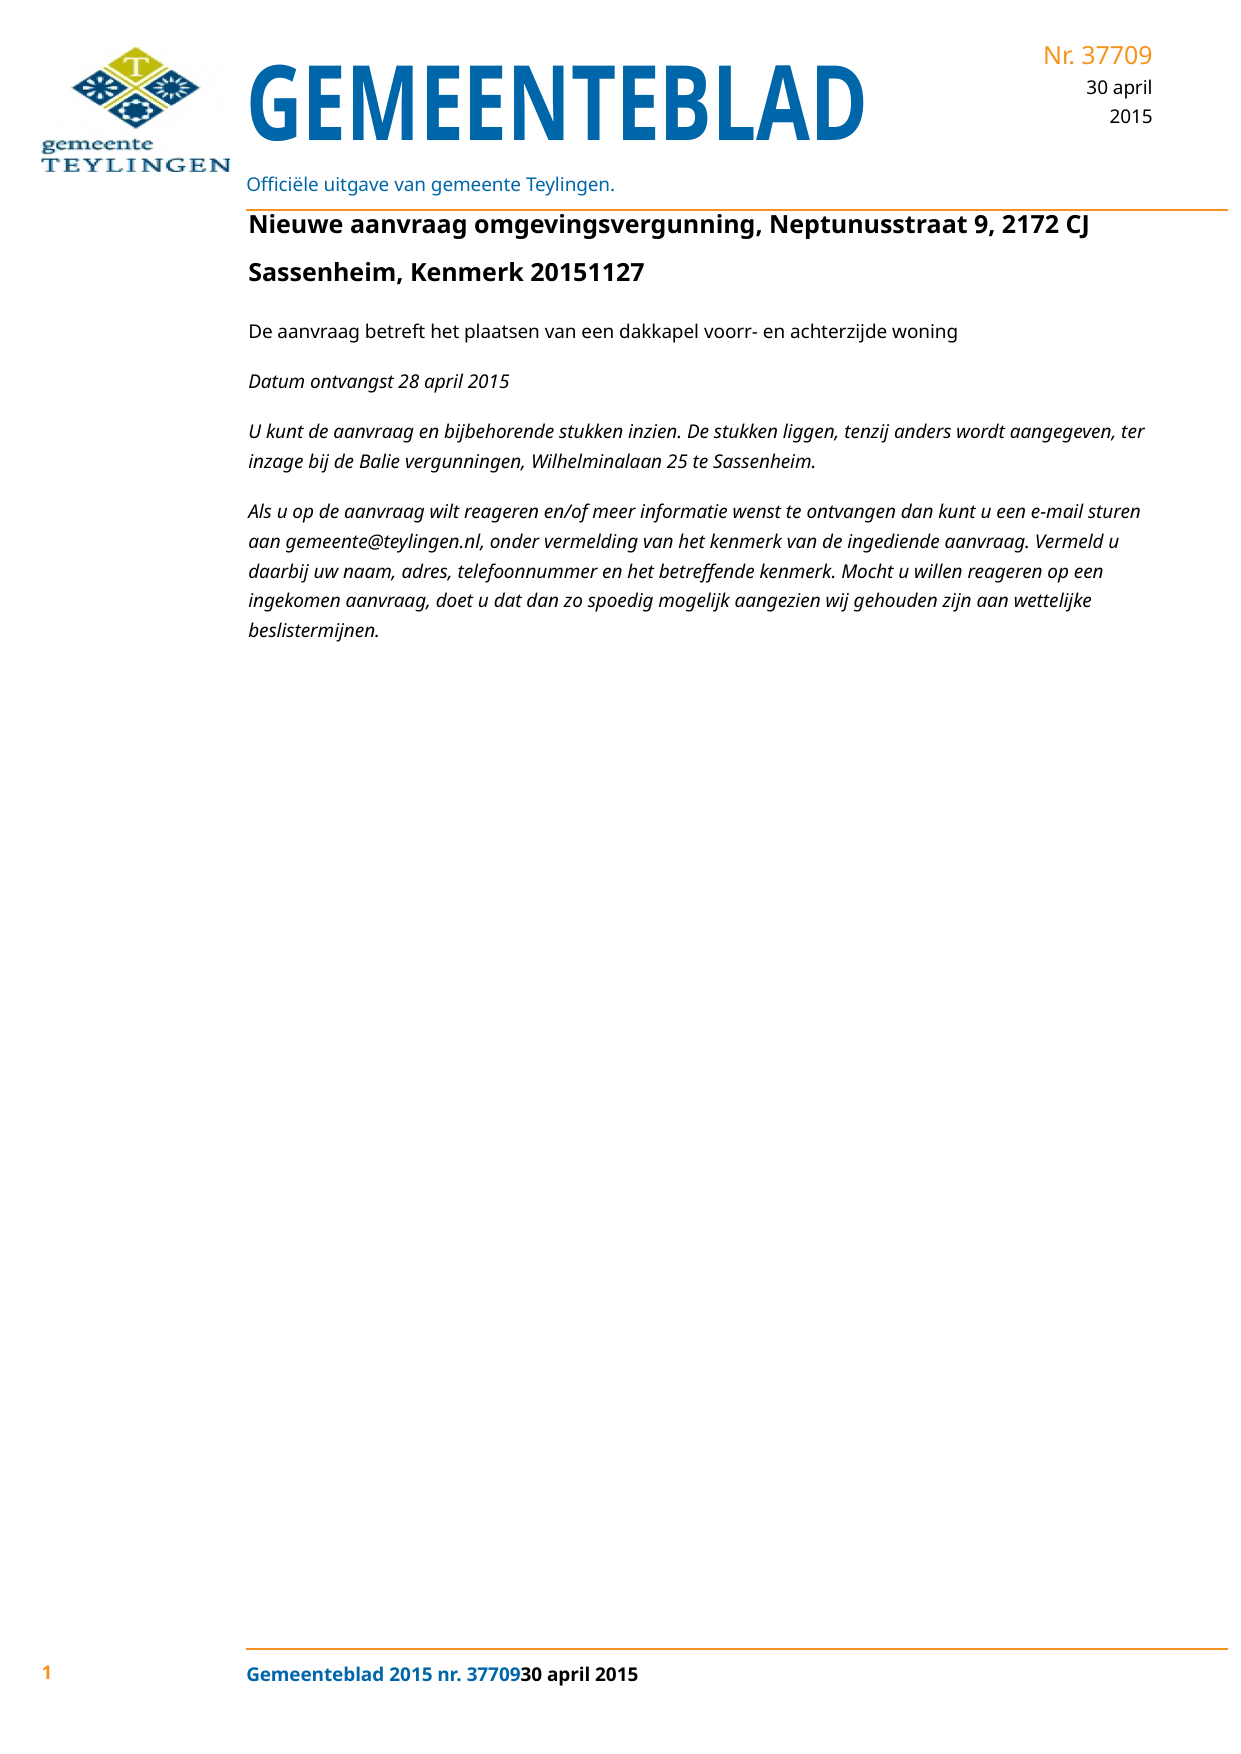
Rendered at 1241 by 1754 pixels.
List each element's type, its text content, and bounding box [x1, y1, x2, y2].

picture [41, 47, 231, 172]
text Nieuwe aanvraag omgevingsvergunning, Neptunusstraat 9, 2172 CJ Sassenheim, Kenmerk 20151127 [248, 211, 1152, 288]
text Als u op de aanvraag wilt reageren en/of meer informatie wenst te ontvangen dan kunt u een e-mail sturen aan gemeente@teylingen.nl, onder vermelding van het kenmerk van de ingediende aanvraag. Vermeld u daarbij uw naam, adres, telefoonnummer en het betreffende kenmerk. Mocht u willen reageren op een ingekomen aanvraag, doet u dat dan zo spoedig mogelijk aangezien wij gehouden zijn aan wettelijke beslistermijnen. [248, 499, 1152, 643]
text Datum ontvangst 28 april 2015 [248, 368, 1152, 394]
text U kunt de aanvraag en bijbehorende stukken inzien. De stukken liggen, tenzij anders wordt aangegeven, ter inzage bij de Balie vergunningen, Wilhelminalaan 25 te Sassenheim. [248, 419, 1152, 474]
text De aanvraag betreft het plaatsen van een dakkapel voorr- en achterzijde woning [248, 318, 1152, 344]
